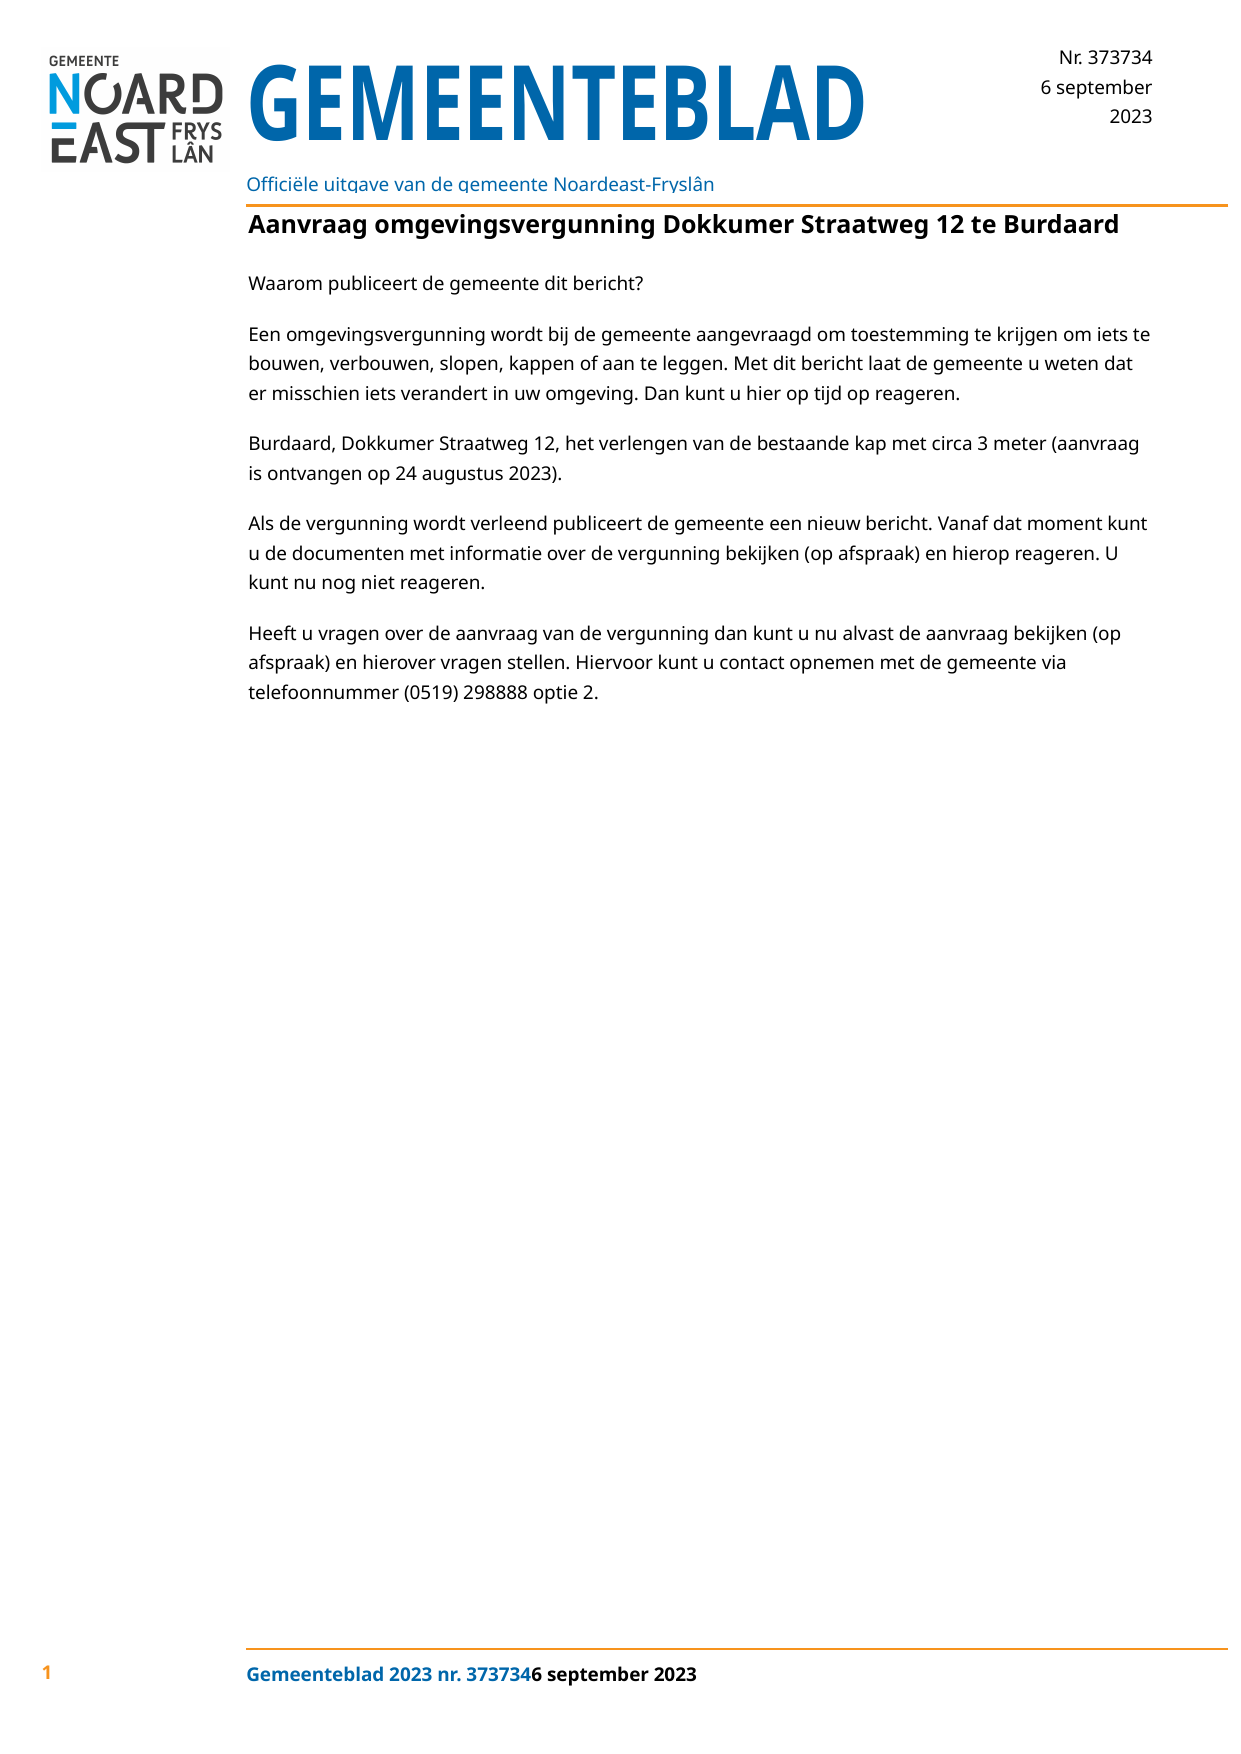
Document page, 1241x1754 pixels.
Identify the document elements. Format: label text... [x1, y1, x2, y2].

text Een omgevingsvergunning wordt bij de gemeente aangevraagd om toestemming te krijgen om iets te bouwen, verbouwen, slopen, kappen of aan te leggen. Met dit bericht laat de gemeente u weten dat er misschien iets verandert in uw omgeving. Dan kunt u hier op tijd op reageren. [248, 321, 1152, 406]
text Waarom publiceert de gemeente dit bericht? [248, 270, 1152, 296]
picture [41, 47, 231, 172]
text Heeft u vragen over de aanvraag van de vergunning dan kunt u nu alvast de aanvraag bekijken (op afspraak) en hierover vragen stellen. Hiervoor kunt u contact opnemen met de gemeente via telefoonnummer (0519) 298888 optie 2. [248, 620, 1152, 705]
text Burdaard, Dokkumer Straatweg 12, het verlengen van de bestaande kap met circa 3 meter (aanvraag is ontvangen op 24 augustus 2023). [248, 430, 1152, 486]
text Als de vergunning wordt verleend publiceert de gemeente een nieuw bericht. Vanaf dat moment kunt u de documenten met informatie over de vergunning bekijken (op afspraak) en hierop reageren. U kunt nu nog niet reageren. [248, 510, 1152, 595]
text Aanvraag omgevingsvergunning Dokkumer Straatweg 12 te Burdaard [248, 207, 1152, 241]
